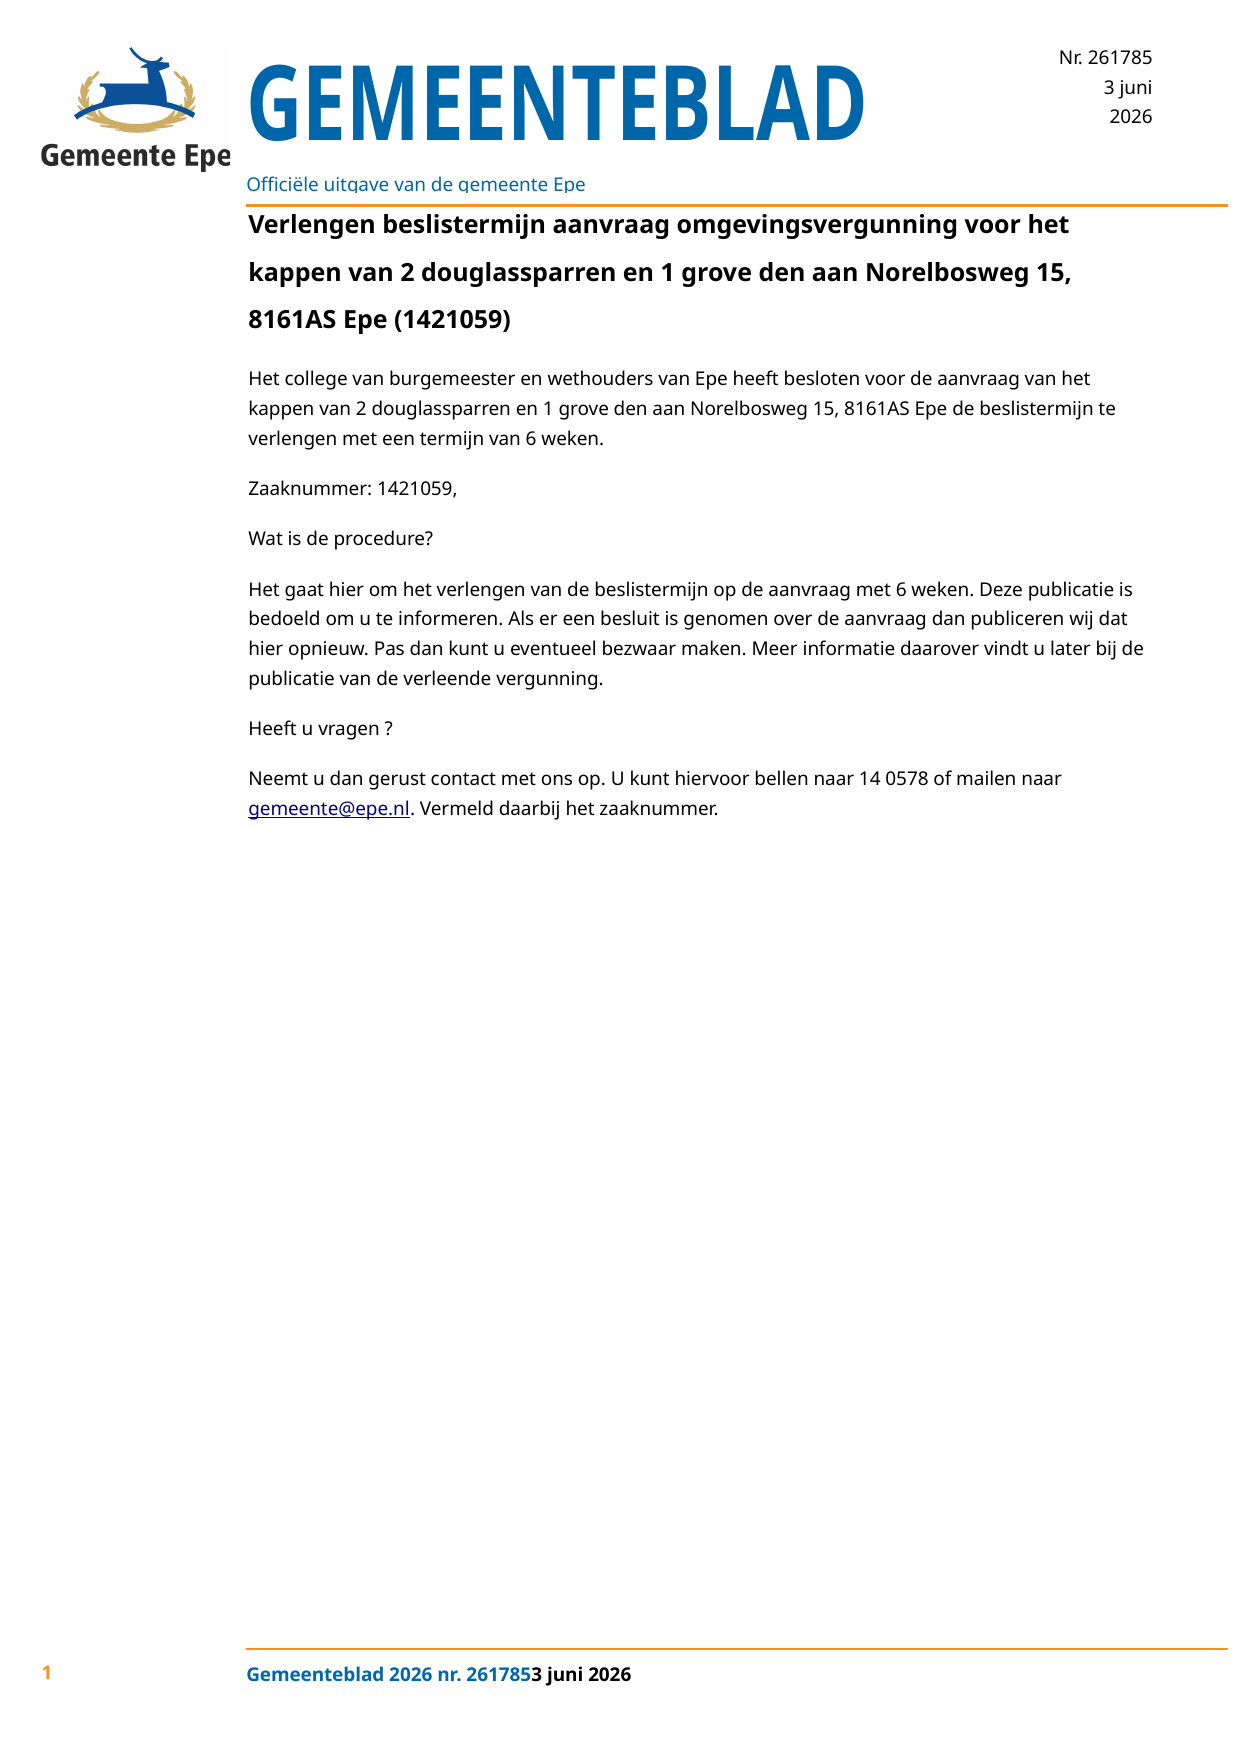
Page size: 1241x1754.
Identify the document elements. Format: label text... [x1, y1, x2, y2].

text Wat is de procedure? [248, 526, 1152, 551]
picture [41, 47, 231, 172]
text Neemt u dan gerust contact met ons op. U kunt hiervoor bellen naar 14 0578 of mailen naar gemeente@epe.nl. Vermeld daarbij het zaaknummer. [248, 766, 1152, 821]
text Zaaknummer: 1421059, [248, 475, 1152, 501]
text Het college van burgemeester en wethouders van Epe heeft besloten voor de aanvraag van het kappen van 2 douglassparren en 1 grove den aan Norelbosweg 15, 8161AS Epe de beslistermijn te verlengen met een termijn van 6 weken. [248, 366, 1152, 450]
text Verlengen beslistermijn aanvraag omgevingsvergunning voor het kappen van 2 douglassparren en 1 grove den aan Norelbosweg 15, 8161AS Epe (1421059) [248, 207, 1152, 336]
text Het gaat hier om het verlengen van de beslistermijn op de aanvraag met 6 weken. Deze publicatie is bedoeld om u te informeren. Als er een besluit is genomen over de aanvraag dan publiceren wij dat hier opnieuw. Pas dan kunt u eventueel bezwaar maken. Meer informatie daarover vindt u later bij de publicatie van de verleende vergunning. [248, 576, 1152, 690]
text Heeft u vragen ? [248, 715, 1152, 741]
